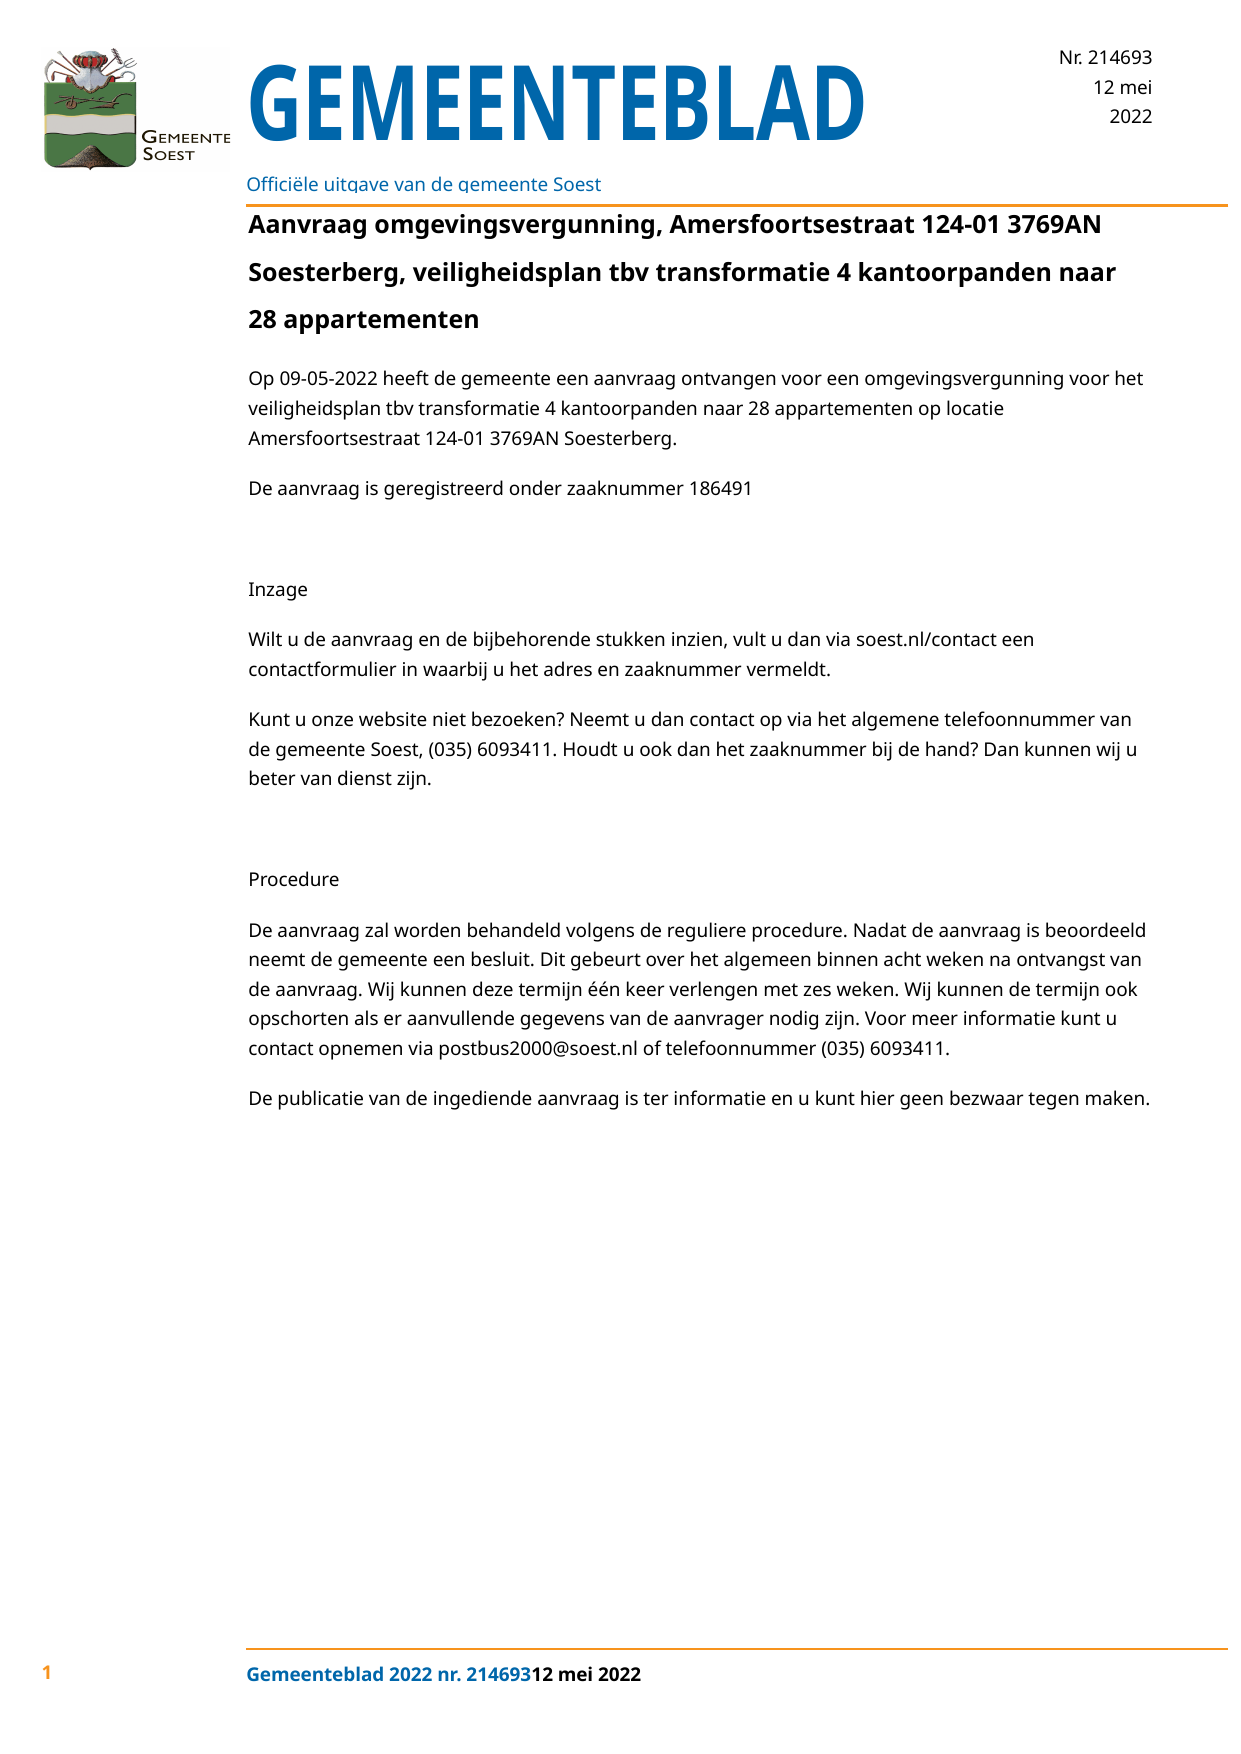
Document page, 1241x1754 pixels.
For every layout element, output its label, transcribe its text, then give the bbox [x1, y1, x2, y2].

text Aanvraag omgevingsvergunning, Amersfoortsestraat 124-01 3769AN Soesterberg, veiligheidsplan tbv transformatie 4 kantoorpanden naar 28 appartementen [248, 207, 1152, 336]
text De publicatie van de ingediende aanvraag is ter informatie en u kunt hier geen bezwaar tegen maken. [248, 1086, 1152, 1111]
text Inzage [248, 576, 1152, 602]
text De aanvraag is geregistreerd onder zaaknummer 186491 [248, 475, 1152, 501]
text Kunt u onze website niet bezoeken? Neemt u dan contact op via het algemene telefoonnummer van de gemeente Soest, (035) 6093411. Houdt u ook dan het zaaknummer bij de hand? Dan kunnen wij u beter van dienst zijn. [248, 706, 1152, 791]
text Op 09-05-2022 heeft de gemeente een aanvraag ontvangen voor een omgevingsvergunning voor het veiligheidsplan tbv transformatie 4 kantoorpanden naar 28 appartementen op locatie Amersfoortsestraat 124-01 3769AN Soesterberg. [248, 366, 1152, 450]
text Procedure [248, 866, 1152, 892]
text Wilt u de aanvraag en de bijbehorende stukken inzien, vult u dan via soest.nl/contact een contactformulier in waarbij u het adres en zaaknummer vermeldt. [248, 626, 1152, 682]
picture [41, 47, 231, 172]
text De aanvraag zal worden behandeld volgens de reguliere procedure. Nadat de aanvraag is beoordeeld neemt de gemeente een besluit. Dit gebeurt over het algemeen binnen acht weken na ontvangst van de aanvraag. Wij kunnen deze termijn één keer verlengen met zes weken. Wij kunnen de termijn ook opschorten als er aanvullende gegevens van de aanvrager nodig zijn. Voor meer informatie kunt u contact opnemen via postbus2000@soest.nl of telefoonnummer (035) 6093411. [248, 917, 1152, 1061]
